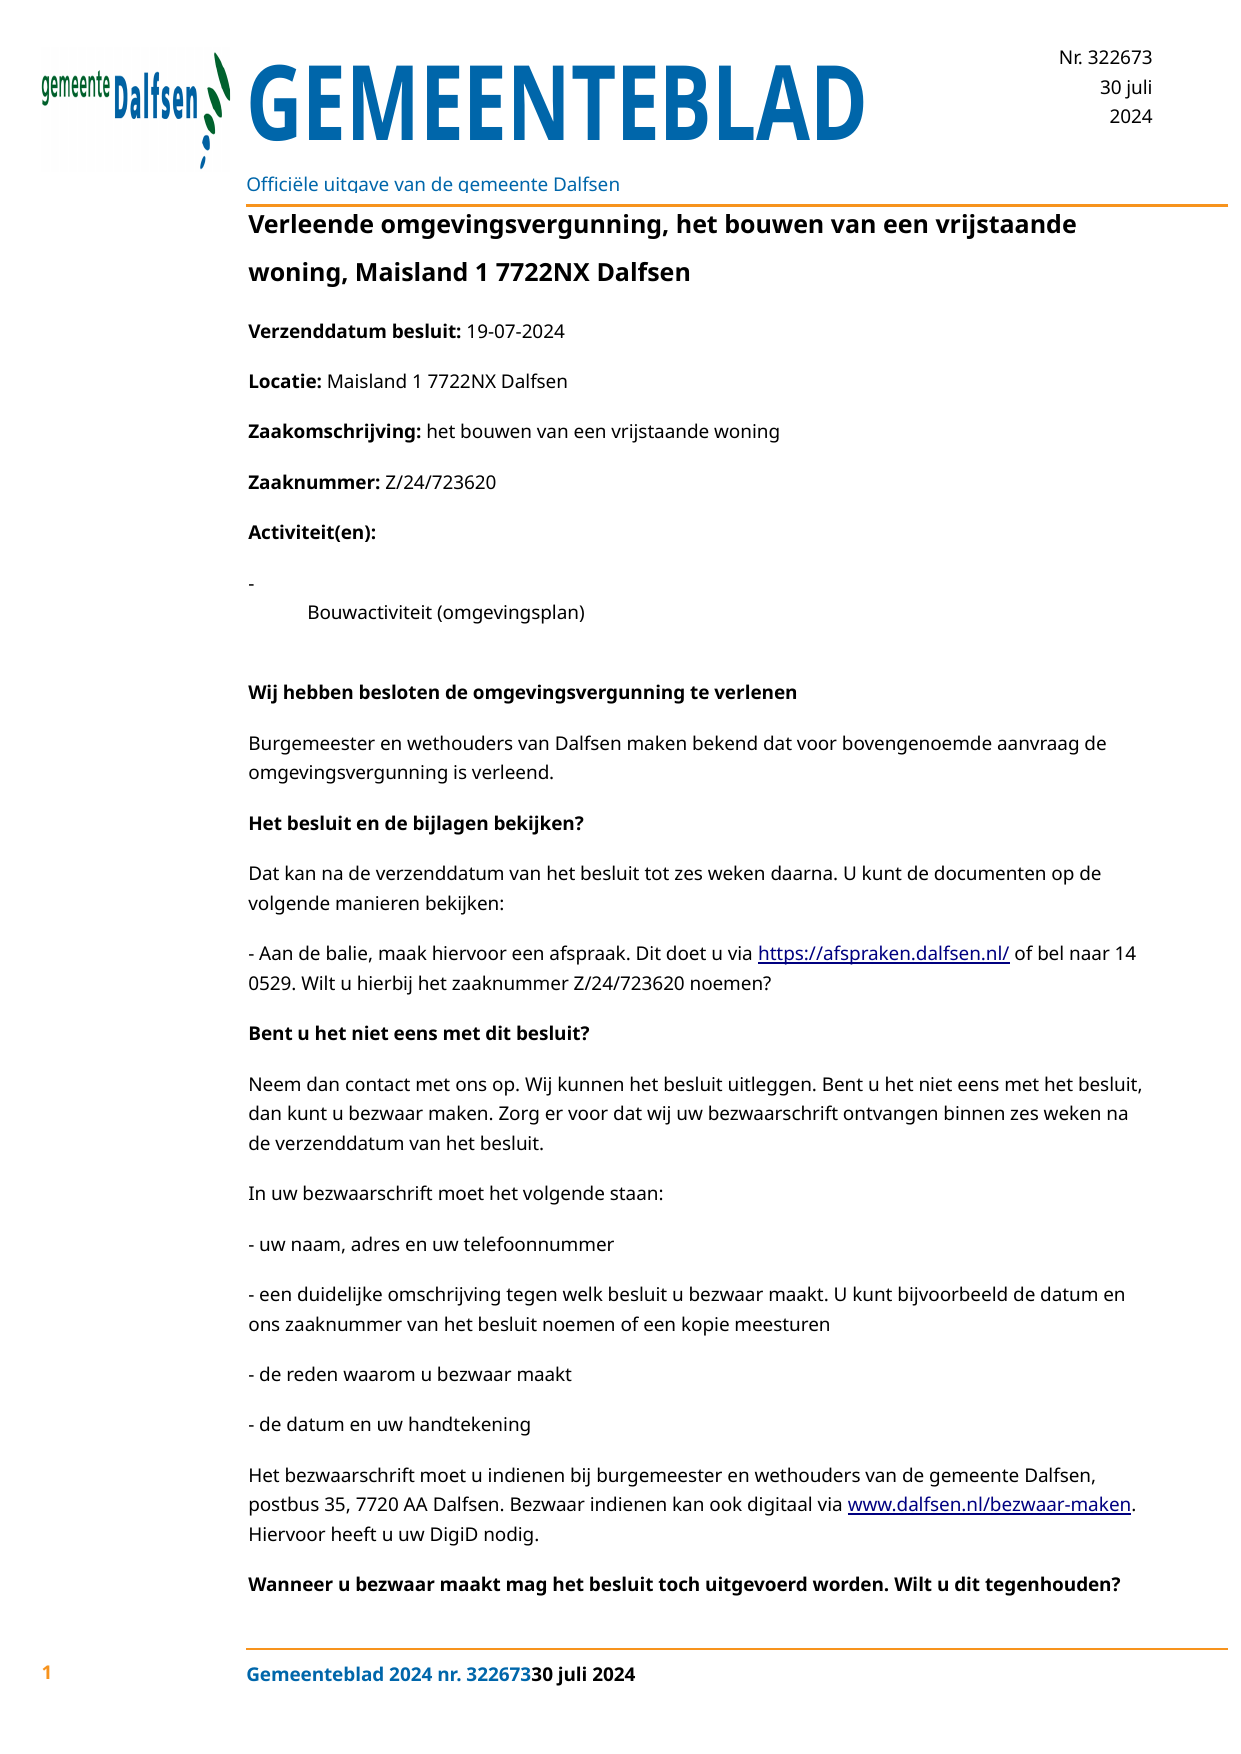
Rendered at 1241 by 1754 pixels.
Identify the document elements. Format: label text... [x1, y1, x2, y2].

text Zaakomschrijving: het bouwen van een vrijstaande woning [248, 419, 1152, 444]
text - Aan de balie, maak hiervoor een afspraak. Dit doet u via https://afspraken.dalfsen.nl/ of bel naar 14 0529. Wilt u hierbij het zaaknummer Z/24/723620 noemen? [248, 940, 1152, 996]
list Bouwactiviteit (omgevingsplan) [248, 599, 1152, 625]
text Neem dan contact met ons op. Wij kunnen het besluit uitleggen. Bent u het niet eens met het besluit, dan kunt u bezwaar maken. Zorg er voor dat wij uw bezwaarschrift ontvangen binnen zes weken na de verzenddatum van het besluit. [248, 1071, 1152, 1156]
text Dat kan na de verzenddatum van het besluit tot zes weken daarna. U kunt de documenten op de volgende manieren bekijken: [248, 860, 1152, 916]
text - de datum en uw handtekening [248, 1412, 1152, 1437]
text Wanneer u bezwaar maakt mag het besluit toch uitgevoerd worden. Wilt u dit tegenhouden? [248, 1572, 1152, 1597]
text Activiteit(en): [248, 519, 1152, 545]
text Het besluit en de bijlagen bekijken? [248, 810, 1152, 836]
text Zaaknummer: Z/24/723620 [248, 469, 1152, 495]
text Verzenddatum besluit: 19-07-2024 [248, 318, 1152, 344]
text Verleende omgevingsvergunning, het bouwen van een vrijstaande woning, Maisland 1 7722NX Dalfsen [248, 207, 1152, 288]
text In uw bezwaarschrift moet het volgende staan: [248, 1180, 1152, 1206]
text Het bezwaarschrift moet u indienen bij burgemeester en wethouders van de gemeente Dalfsen, postbus 35, 7720 AA Dalfsen. Bezwaar indienen kan ook digitaal via www.dalfsen.nl/bezwaar-maken. Hiervoor heeft u uw DigiD nodig. [248, 1462, 1152, 1547]
picture [41, 47, 231, 172]
text - uw naam, adres en uw telefoonnummer [248, 1231, 1152, 1257]
text Bent u het niet eens met dit besluit? [248, 1020, 1152, 1046]
text Wij hebben besloten de omgevingsvergunning te verlenen [248, 679, 1152, 705]
text Burgemeester en wethouders van Dalfsen maken bekend dat voor bovengenoemde aanvraag de omgevingsvergunning is verleend. [248, 730, 1152, 785]
text Locatie: Maisland 1 7722NX Dalfsen [248, 368, 1152, 394]
text - de reden waarom u bezwaar maakt [248, 1361, 1152, 1387]
text - een duidelijke omschrijving tegen welk besluit u bezwaar maakt. U kunt bijvoorbeeld de datum en ons zaaknummer van het besluit noemen of een kopie meesturen [248, 1281, 1152, 1337]
